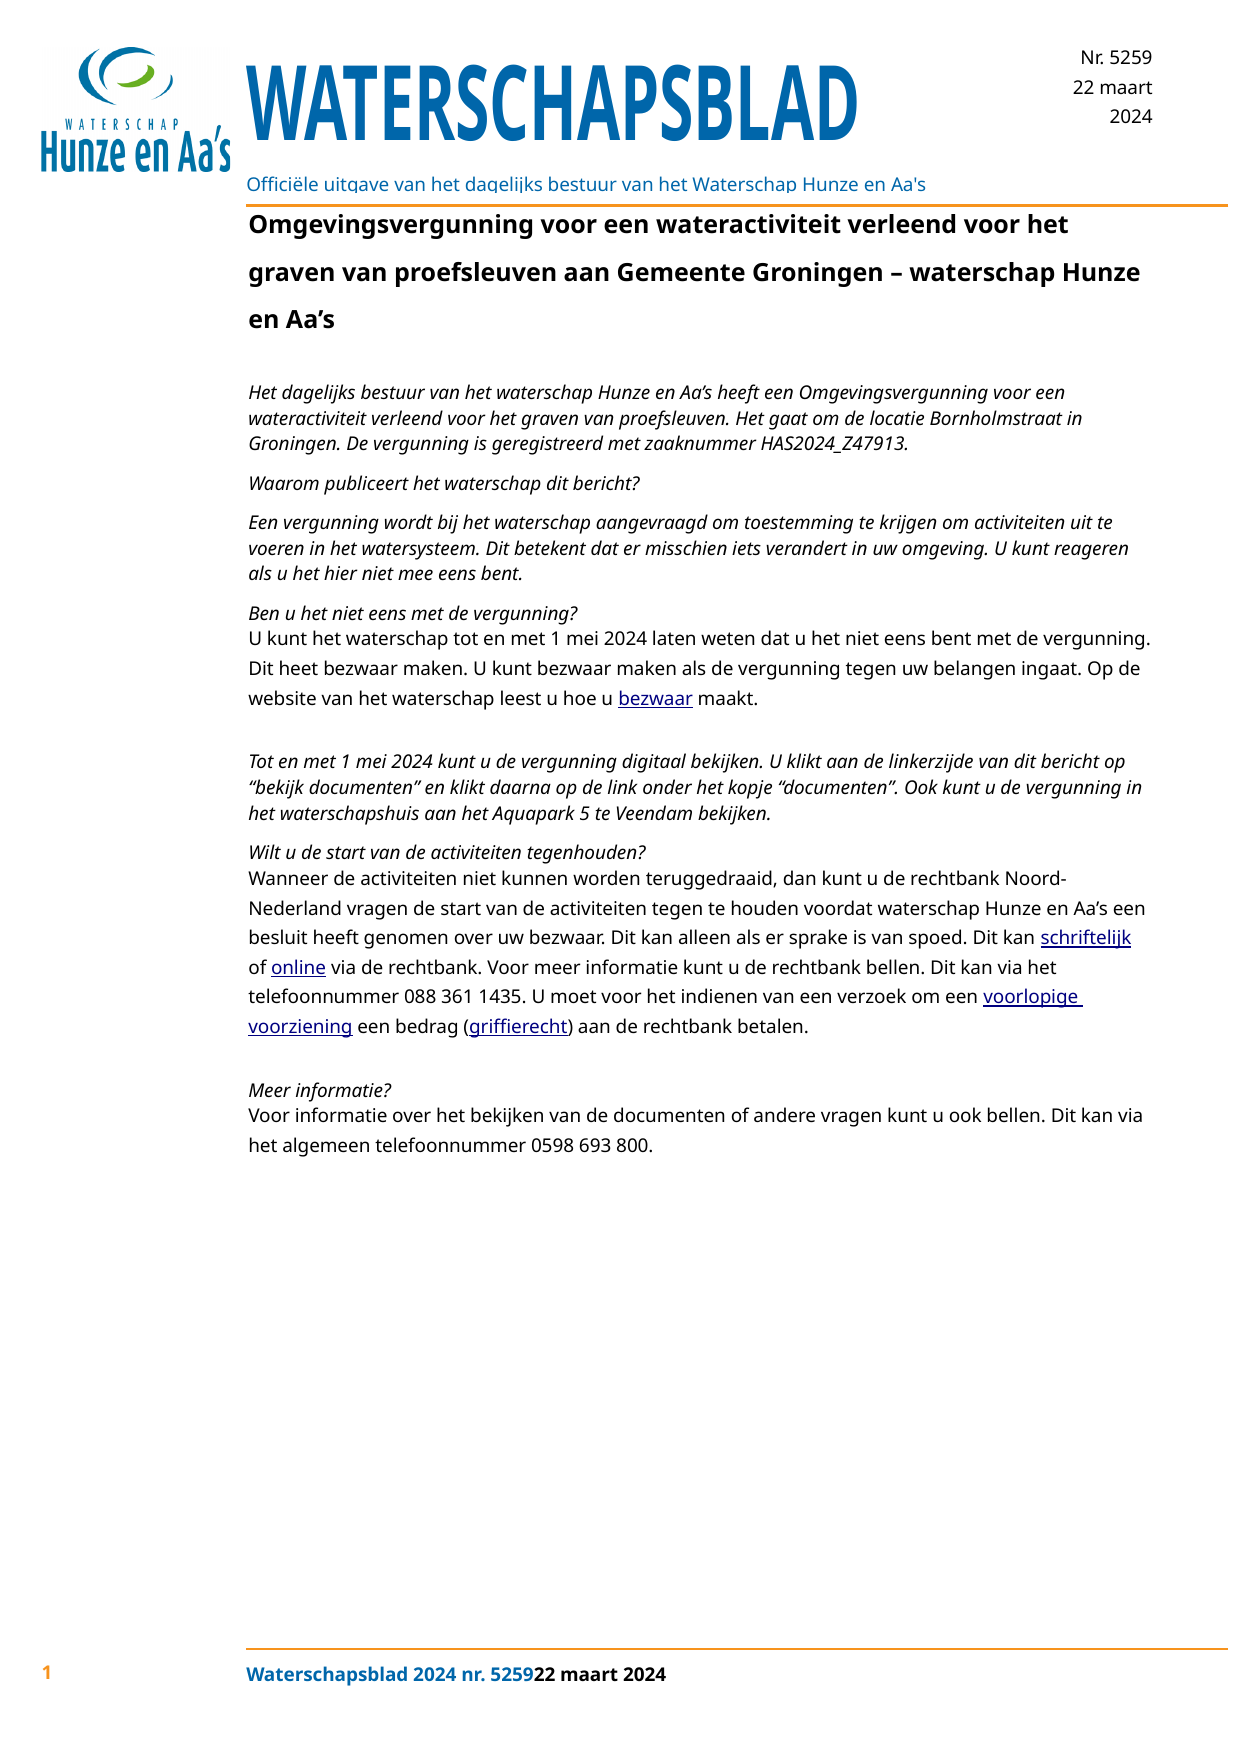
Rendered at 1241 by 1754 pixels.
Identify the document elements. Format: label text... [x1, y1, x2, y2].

text Ben u het niet eens met de vergunning? [248, 600, 1152, 626]
text U kunt het waterschap tot en met 1 mei 2024 laten weten dat u het niet eens bent met de vergunning. Dit heet bezwaar maken. U kunt bezwaar maken als de vergunning tegen uw belangen ingaat. Op de website van het waterschap leest u hoe u bezwaar maakt. [248, 626, 1152, 710]
picture [47, 154, 51, 172]
text Wanneer de activiteiten niet kunnen worden teruggedraaid, dan kunt u de rechtbank Noord-Nederland vragen de start van de activiteiten tegen te houden voordat waterschap Hunze en Aa’s een besluit heeft genomen over uw bezwaar. Dit kan alleen als er sprake is van spoed. Dit kan schriftelijk of online via de rechtbank. Voor meer informatie kunt u de rechtbank bellen. Dit kan via het telefoonnummer 088 361 1435. U moet voor het indienen van een verzoek om een voorlopige voorziening een bedrag (griffierecht) aan de rechtbank betalen. [248, 865, 1152, 1039]
picture [183, 163, 191, 172]
text Het dagelijks bestuur van het waterschap Hunze en Aa’s heeft een Omgevingsvergunning voor een wateractiviteit verleend voor het graven van proefsleuven. Het gaat om de locatie Bornholmstraat in Groningen. De vergunning is geregistreerd met zaaknummer HAS2024_Z47913. [248, 379, 1152, 456]
text Tot en met 1 mei 2024 kunt u de vergunning digitaal bekijken. U klikt aan de linkerzijde van dit bericht op “bekijk documenten” en klikt daarna op de link onder het kopje “documenten”. Ook kunt u de vergunning in het waterschapshuis aan het Aquapark 5 te Veendam bekijken. [248, 749, 1152, 826]
text Waarom publiceert het waterschap dit bericht? [248, 470, 1152, 496]
text Wilt u de start van de activiteiten tegenhouden? [248, 839, 1152, 865]
text Een vergunning wordt bij het waterschap aangevraagd om toestemming te krijgen om activiteiten uit te voeren in het watersysteem. Dit betekent dat er misschien iets verandert in uw omgeving. U kunt reageren als u het hier niet mee eens bent. [248, 509, 1152, 586]
picture [226, 145, 231, 156]
text Omgevingsvergunning voor een wateractiviteit verleend voor het graven van proefsleuven aan Gemeente Groningen – waterschap Hunze en Aa’s [248, 207, 1152, 336]
text Voor informatie over het bekijken van de documenten of andere vragen kunt u ook bellen. Dit kan via het algemeen telefoonnummer 0598 693 800. [248, 1103, 1152, 1158]
text Meer informatie? [248, 1077, 1152, 1103]
picture [41, 47, 231, 172]
